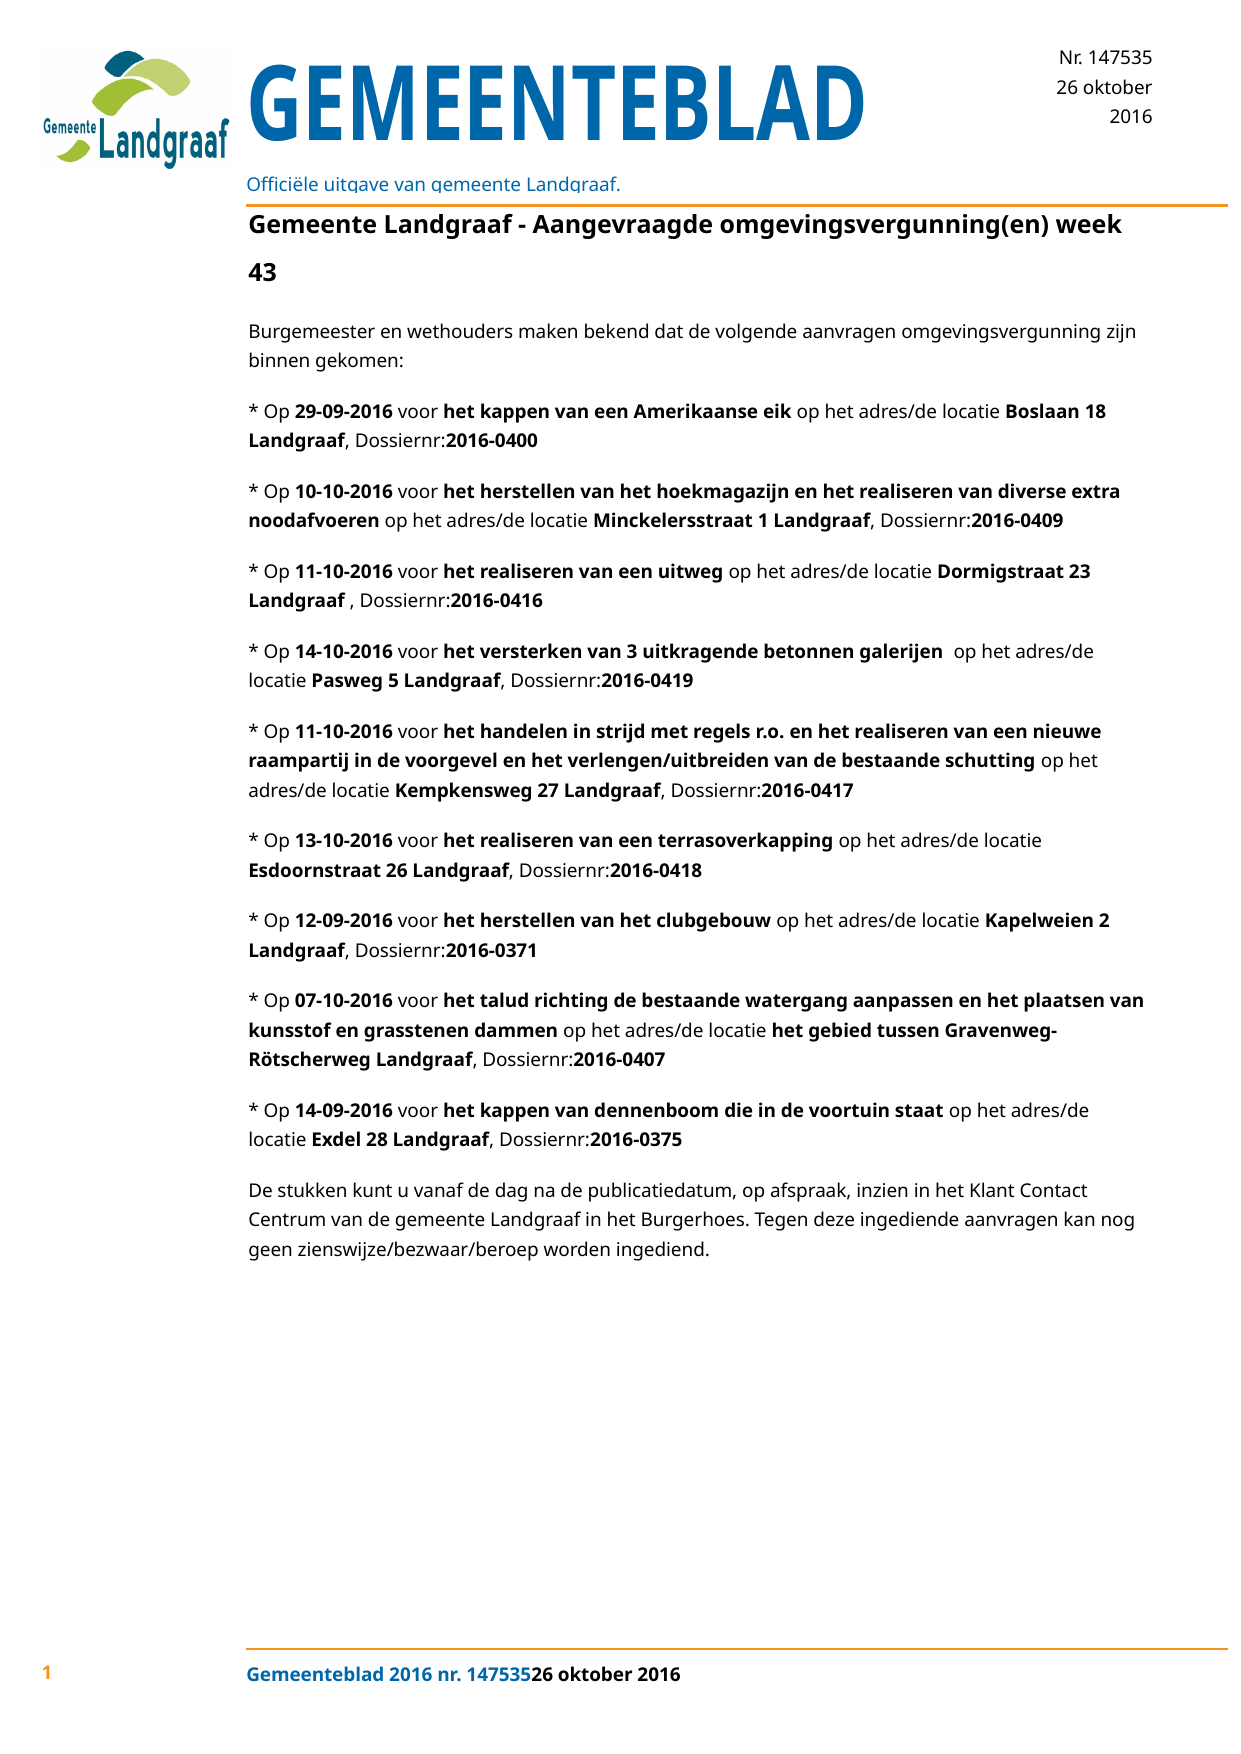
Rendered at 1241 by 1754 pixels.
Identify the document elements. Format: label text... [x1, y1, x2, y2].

text * Op 13-10-2016 voor het realiseren van een terrasoverkapping op het adres/de locatie Esdoornstraat 26 Landgraaf, Dossiernr:2016-0418 [248, 827, 1152, 883]
text Gemeente Landgraaf - Aangevraagde omgevingsvergunning(en) week 43 [248, 207, 1152, 288]
text * Op 14-09-2016 voor het kappen van dennenboom die in de voortuin staat op het adres/de locatie Exdel 28 Landgraaf, Dossiernr:2016-0375 [248, 1097, 1152, 1152]
text Burgemeester en wethouders maken bekend dat de volgende aanvragen omgevingsvergunning zijn binnen gekomen: [248, 318, 1152, 373]
text * Op 07-10-2016 voor het talud richting de bestaande watergang aanpassen en het plaatsen van kunsstof en grasstenen dammen op het adres/de locatie het gebied tussen Gravenweg-Rötscherweg Landgraaf, Dossiernr:2016-0407 [248, 987, 1152, 1072]
text * Op 29-09-2016 voor het kappen van een Amerikaanse eik op het adres/de locatie Boslaan 18 Landgraaf, Dossiernr:2016-0400 [248, 398, 1152, 453]
text * Op 12-09-2016 voor het herstellen van het clubgebouw op het adres/de locatie Kapelweien 2 Landgraaf, Dossiernr:2016-0371 [248, 907, 1152, 963]
text * Op 11-10-2016 voor het handelen in strijd met regels r.o. en het realiseren van een nieuwe raampartij in de voorgevel en het verlengen/uitbreiden van de bestaande schutting op het adres/de locatie Kempkensweg 27 Landgraaf, Dossiernr:2016-0417 [248, 718, 1152, 803]
text * Op 10-10-2016 voor het herstellen van het hoekmagazijn en het realiseren van diverse extra noodafvoeren op het adres/de locatie Minckelersstraat 1 Landgraaf, Dossiernr:2016-0409 [248, 478, 1152, 533]
text De stukken kunt u vanaf de dag na de publicatiedatum, op afspraak, inzien in het Klant Contact Centrum van de gemeente Landgraaf in het Burgerhoes. Tegen deze ingediende aanvragen kan nog geen zienswijze/bezwaar/beroep worden ingediend. [248, 1177, 1152, 1262]
text * Op 14-10-2016 voor het versterken van 3 uitkragende betonnen galerijen op het adres/de locatie Pasweg 5 Landgraaf, Dossiernr:2016-0419 [248, 638, 1152, 693]
text * Op 11-10-2016 voor het realiseren van een uitweg op het adres/de locatie Dormigstraat 23 Landgraaf , Dossiernr:2016-0416 [248, 558, 1152, 613]
picture [41, 47, 231, 172]
